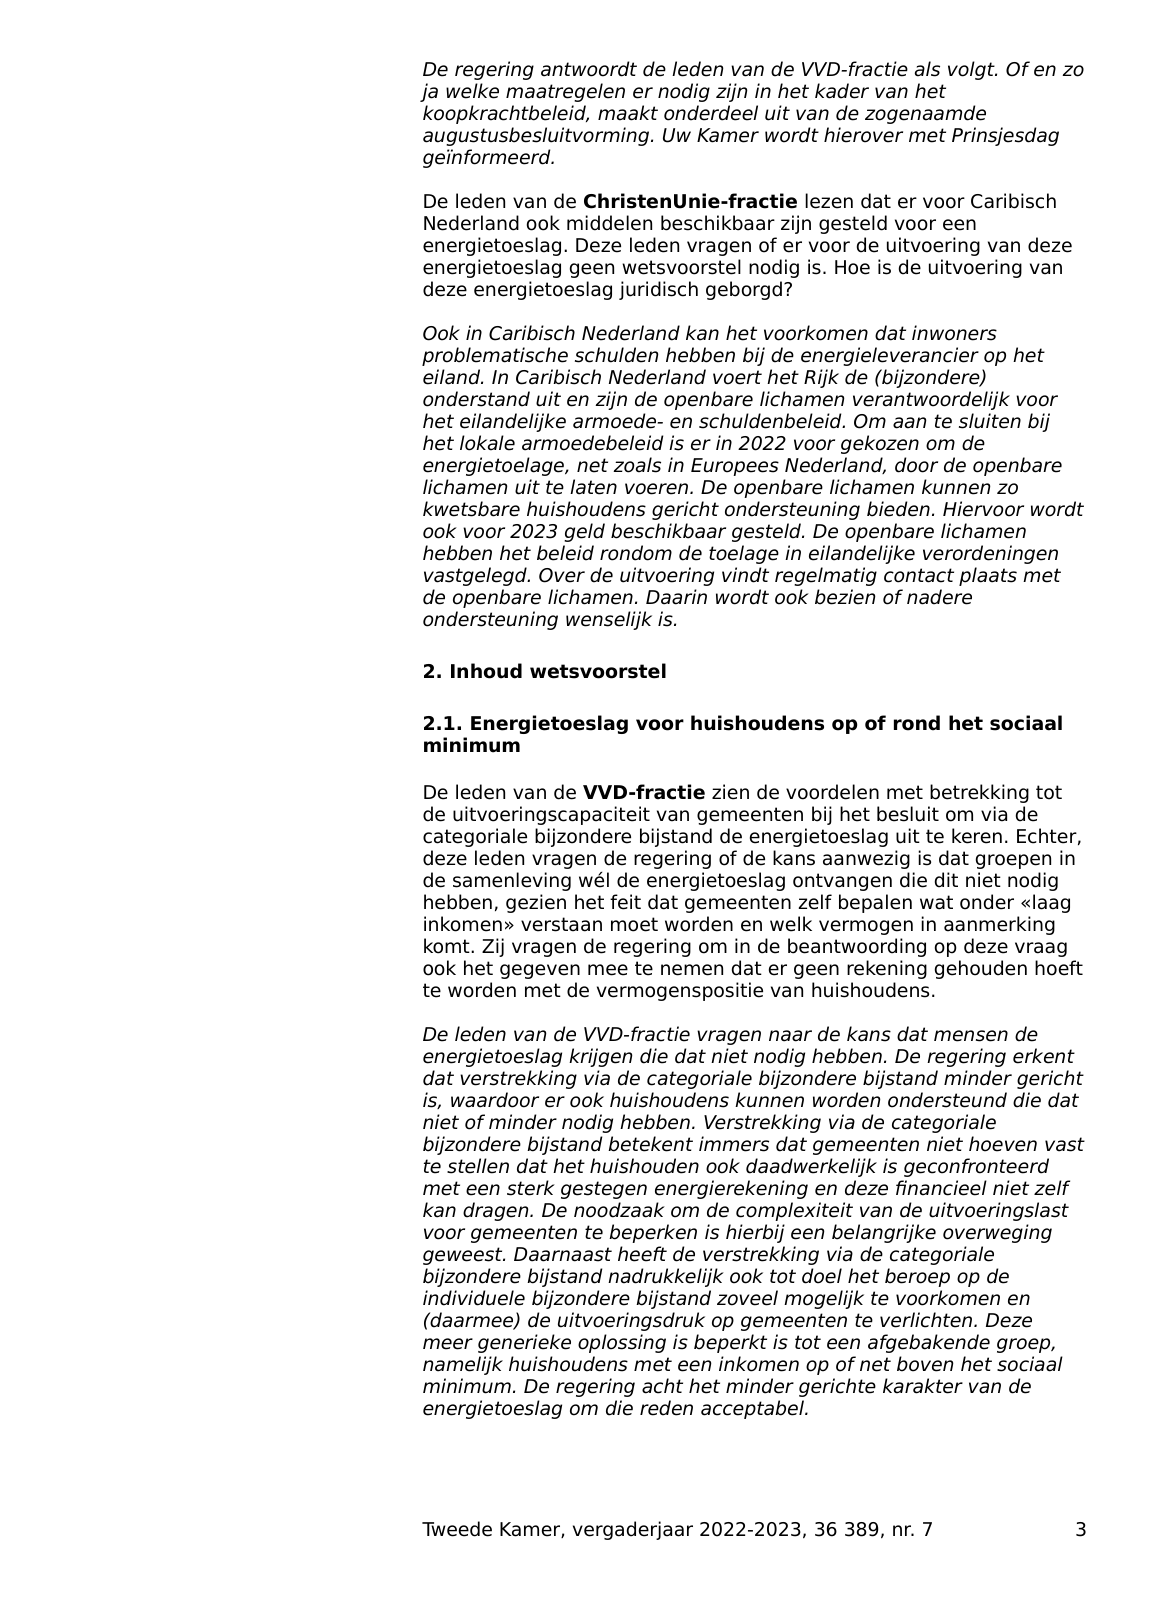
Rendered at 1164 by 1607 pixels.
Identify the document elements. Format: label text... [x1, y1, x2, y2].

subtitle 2. Inhoud wetsvoorstel [422, 661, 1087, 683]
text Ook in Caribisch Nederland kan het voorkomen dat inwoners problematische schulden hebben bij de energieleverancier op het eiland. In Caribisch Nederland voert het Rijk de (bijzondere) onderstand uit en zijn de openbare lichamen verantwoordelijk voor het eilandelijke armoede- en schuldenbeleid. Om aan te sluiten bij het lokale armoedebeleid is er in 2022 voor gekozen om de energietoelage, net zoals in Europees Nederland, door de openbare lichamen uit te laten voeren. De openbare lichamen kunnen zo kwetsbare huishoudens gericht ondersteuning bieden. Hiervoor wordt ook voor 2023 geld beschikbaar gesteld. De openbare lichamen hebben het beleid rondom de toelage in eilandelijke verordeningen vastgelegd. Over de uitvoering vindt regelmatig contact plaats met de openbare lichamen. Daarin wordt ook bezien of nadere ondersteuning wenselijk is. [422, 323, 1087, 631]
text De leden van de VVD-fractie vragen naar de kans dat mensen de energietoeslag krijgen die dat niet nodig hebben. De regering erkent dat verstrekking via de categoriale bijzondere bijstand minder gericht is, waardoor er ook huishoudens kunnen worden ondersteund die dat niet of minder nodig hebben. Verstrekking via de categoriale bijzondere bijstand betekent immers dat gemeenten niet hoeven vast te stellen dat het huishouden ook daadwerkelijk is geconfronteerd met een sterk gestegen energierekening en deze financieel niet zelf kan dragen. De noodzaak om de complexiteit van de uitvoeringslast voor gemeenten te beperken is hierbij een belangrijke overweging geweest. Daarnaast heeft de verstrekking via de categoriale bijzondere bijstand nadrukkelijk ook tot doel het beroep op de individuele bijzondere bijstand zoveel mogelijk te voorkomen en (daarmee) de uitvoeringsdruk op gemeenten te verlichten. Deze meer generieke oplossing is beperkt is tot een afgebakende groep, namelijk huishoudens met een inkomen op of net boven het sociaal minimum. De regering acht het minder gerichte karakter van de energietoeslag om die reden acceptabel. [422, 1024, 1087, 1419]
text De leden van de VVD-fractie zien de voordelen met betrekking tot de uitvoeringscapaciteit van gemeenten bij het besluit om via de categoriale bijzondere bijstand de energietoeslag uit te keren. Echter, deze leden vragen de regering of de kans aanwezig is dat groepen in de samenleving wél de energietoeslag ontvangen die dit niet nodig hebben, gezien het feit dat gemeenten zelf bepalen wat onder «laag inkomen» verstaan moet worden en welk vermogen in aanmerking komt. Zij vragen de regering om in de beantwoording op deze vraag ook het gegeven mee te nemen dat er geen rekening gehouden hoeft te worden met de vermogenspositie van huishoudens. [422, 782, 1087, 1002]
subtitle 2.1. Energietoeslag voor huishoudens op of rond het sociaal minimum [422, 713, 1087, 757]
text De regering antwoordt de leden van de VVD-fractie als volgt. Of en zo ja welke maatregelen er nodig zijn in het kader van het koopkrachtbeleid, maakt onderdeel uit van de zogenaamde augustusbesluitvorming. Uw Kamer wordt hierover met Prinsjesdag geïnformeerd. [422, 59, 1087, 169]
text De leden van de ChristenUnie-fractie lezen dat er voor Caribisch Nederland ook middelen beschikbaar zijn gesteld voor een energietoeslag. Deze leden vragen of er voor de uitvoering van deze energietoeslag geen wetsvoorstel nodig is. Hoe is de uitvoering van deze energietoeslag juridisch geborgd? [422, 191, 1087, 301]
